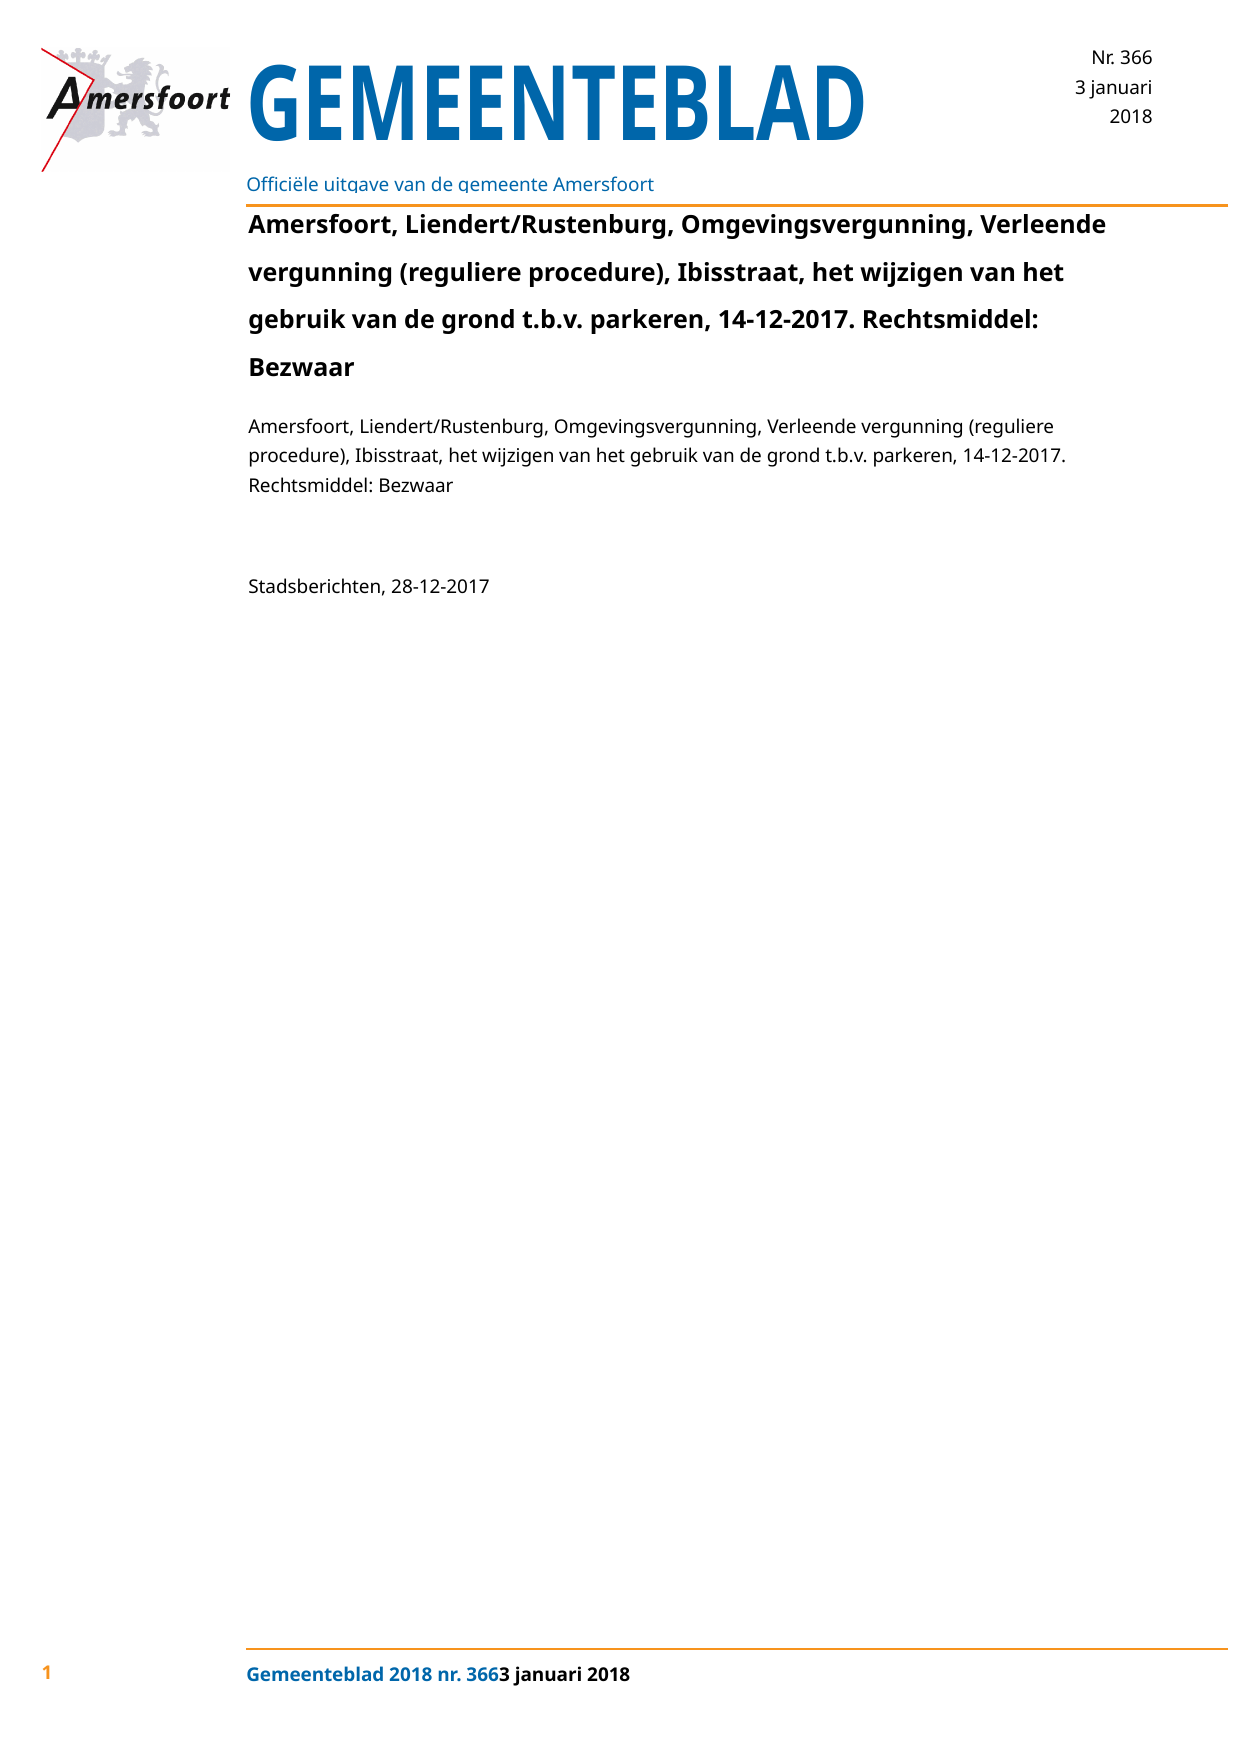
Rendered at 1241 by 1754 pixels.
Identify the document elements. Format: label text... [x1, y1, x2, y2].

text Amersfoort, Liendert/Rustenburg, Omgevingsvergunning, Verleende vergunning (reguliere procedure), Ibisstraat, het wijzigen van het gebruik van de grond t.b.v. parkeren, 14-12-2017. Rechtsmiddel: Bezwaar [248, 413, 1152, 498]
text Stadsberichten, 28-12-2017 [248, 573, 1152, 599]
text Amersfoort, Liendert/Rustenburg, Omgevingsvergunning, Verleende vergunning (reguliere procedure), Ibisstraat, het wijzigen van het gebruik van de grond t.b.v. parkeren, 14-12-2017. Rechtsmiddel: Bezwaar [248, 207, 1152, 384]
picture [41, 47, 231, 172]
